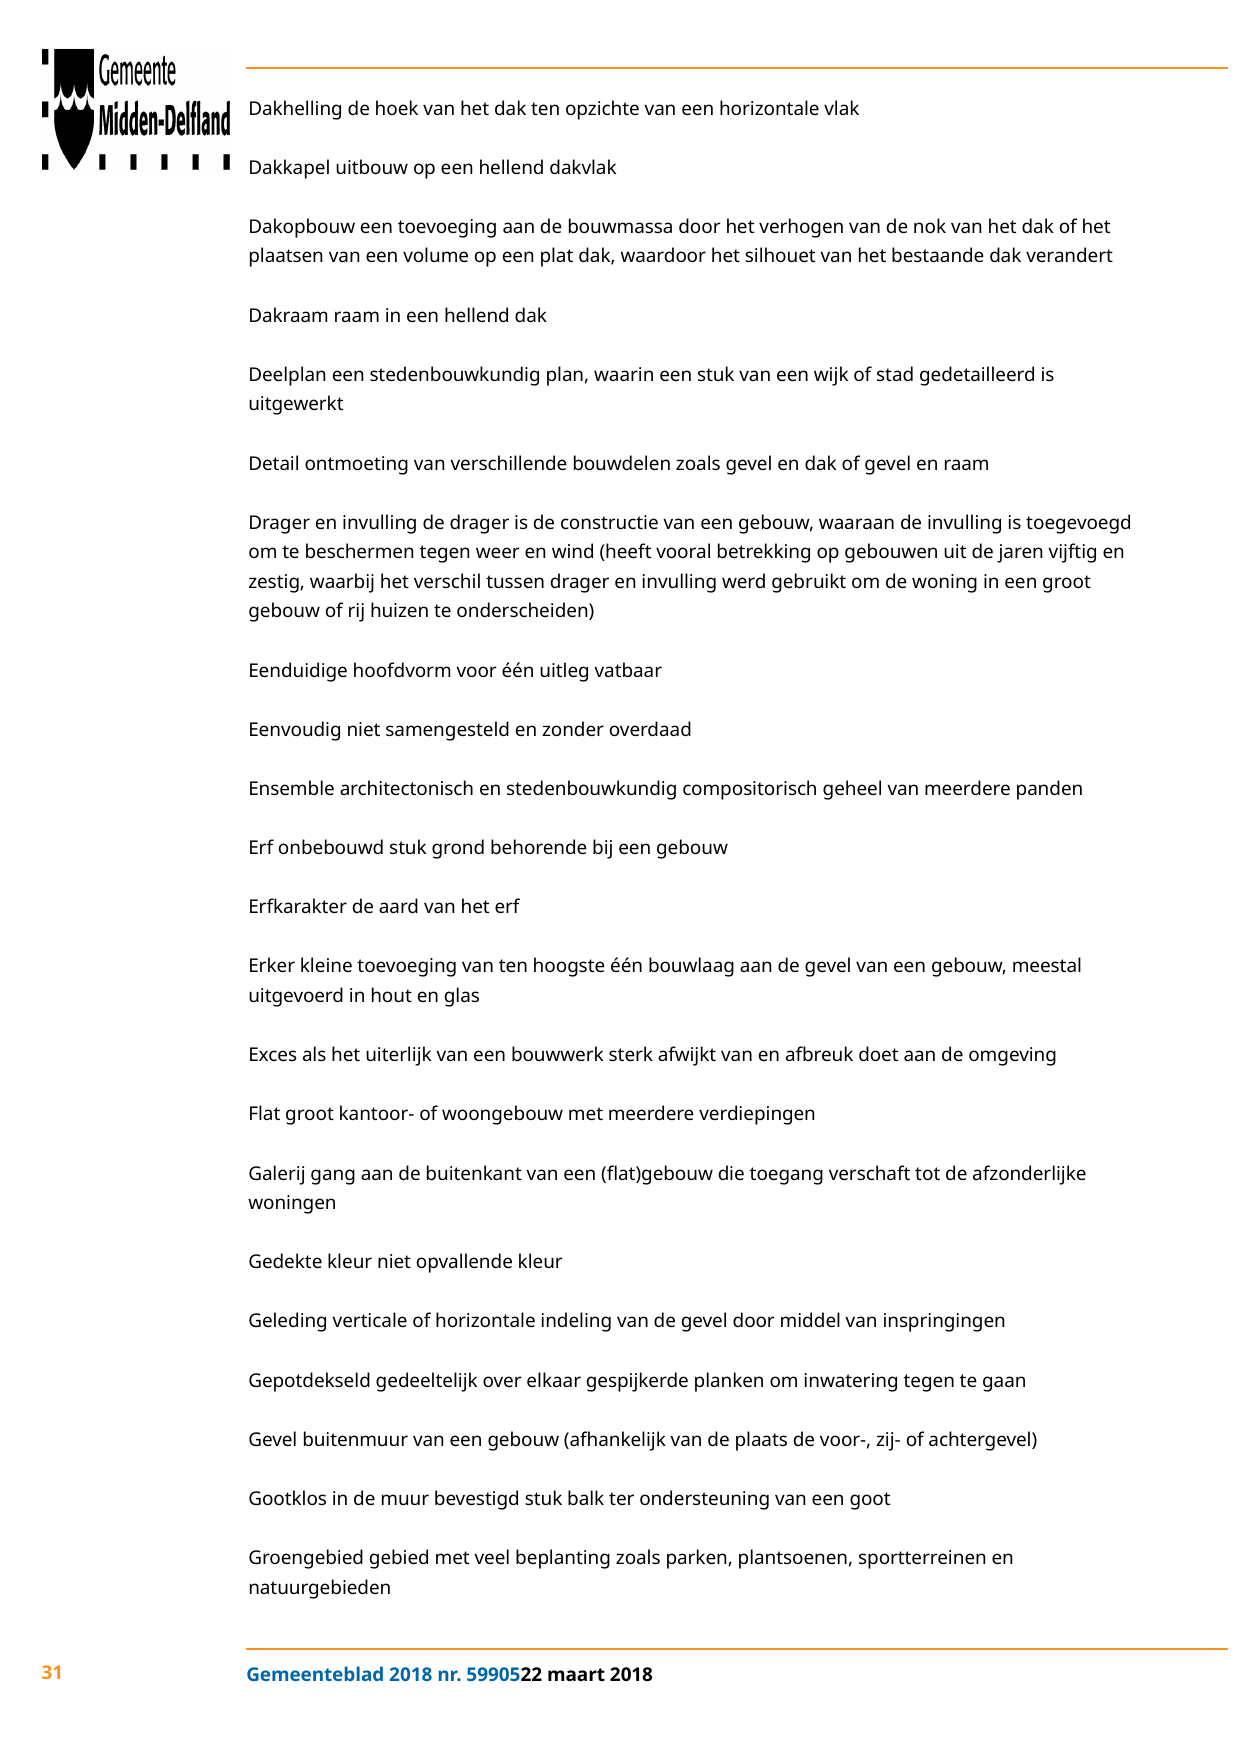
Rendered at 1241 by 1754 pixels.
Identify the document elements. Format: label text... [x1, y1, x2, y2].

text Flat groot kantoor- of woongebouw met meerdere verdiepingen [248, 1101, 1152, 1126]
text Eenvoudig niet samengesteld en zonder overdaad [248, 716, 1152, 742]
text Dakkapel uitbouw op een hellend dakvlak [248, 154, 1152, 180]
text Groengebied gebied met veel beplanting zoals parken, plantsoenen, sportterreinen en natuurgebieden [248, 1544, 1152, 1600]
text Detail ontmoeting van verschillende bouwdelen zoals gevel en dak of gevel en raam [248, 450, 1152, 476]
text Ensemble architectonisch en stedenbouwkundig compositorisch geheel van meerdere panden [248, 775, 1152, 801]
text Dakopbouw een toevoeging aan de bouwmassa door het verhogen van de nok van het dak of het plaatsen van een volume op een plat dak, waardoor het silhouet van het bestaande dak verandert [248, 213, 1152, 268]
text Gepotdekseld gedeeltelijk over elkaar gespijkerde planken om inwatering tegen te gaan [248, 1367, 1152, 1393]
text Dakraam raam in een hellend dak [248, 302, 1152, 328]
text Galerij gang aan de buitenkant van een (flat)gebouw die toegang verschaft tot de afzonderlijke woningen [248, 1160, 1152, 1215]
text Geleding verticale of horizontale indeling van de gevel door middel van inspringingen [248, 1308, 1152, 1333]
picture [41, 47, 231, 172]
text Erfkarakter de aard van het erf [248, 893, 1152, 919]
text Eenduidige hoofdvorm voor één uitleg vatbaar [248, 657, 1152, 683]
text Gedekte kleur niet opvallende kleur [248, 1248, 1152, 1274]
text Erker kleine toevoeging van ten hoogste één bouwlaag aan de gevel van een gebouw, meestal uitgevoerd in hout en glas [248, 953, 1152, 1008]
text Deelplan een stedenbouwkundig plan, waarin een stuk van een wijk of stad gedetailleerd is uitgewerkt [248, 361, 1152, 416]
text Erf onbebouwd stuk grond behorende bij een gebouw [248, 834, 1152, 860]
text Drager en invulling de drager is de constructie van een gebouw, waaraan de invulling is toegevoegd om te beschermen tegen weer en wind (heeft vooral betrekking op gebouwen uit de jaren vijftig en zestig, waarbij het verschil tussen drager en invulling werd gebruikt om de woning in een groot gebouw of rij huizen te onderscheiden) [248, 509, 1152, 623]
text Gootklos in de muur bevestigd stuk balk ter ondersteuning van een goot [248, 1485, 1152, 1511]
text Dakhelling de hoek van het dak ten opzichte van een horizontale vlak [248, 95, 1152, 121]
text Gevel buitenmuur van een gebouw (afhankelijk van de plaats de voor-, zij- of achtergevel) [248, 1426, 1152, 1452]
text Exces als het uiterlijk van een bouwwerk sterk afwijkt van en afbreuk doet aan de omgeving [248, 1041, 1152, 1067]
